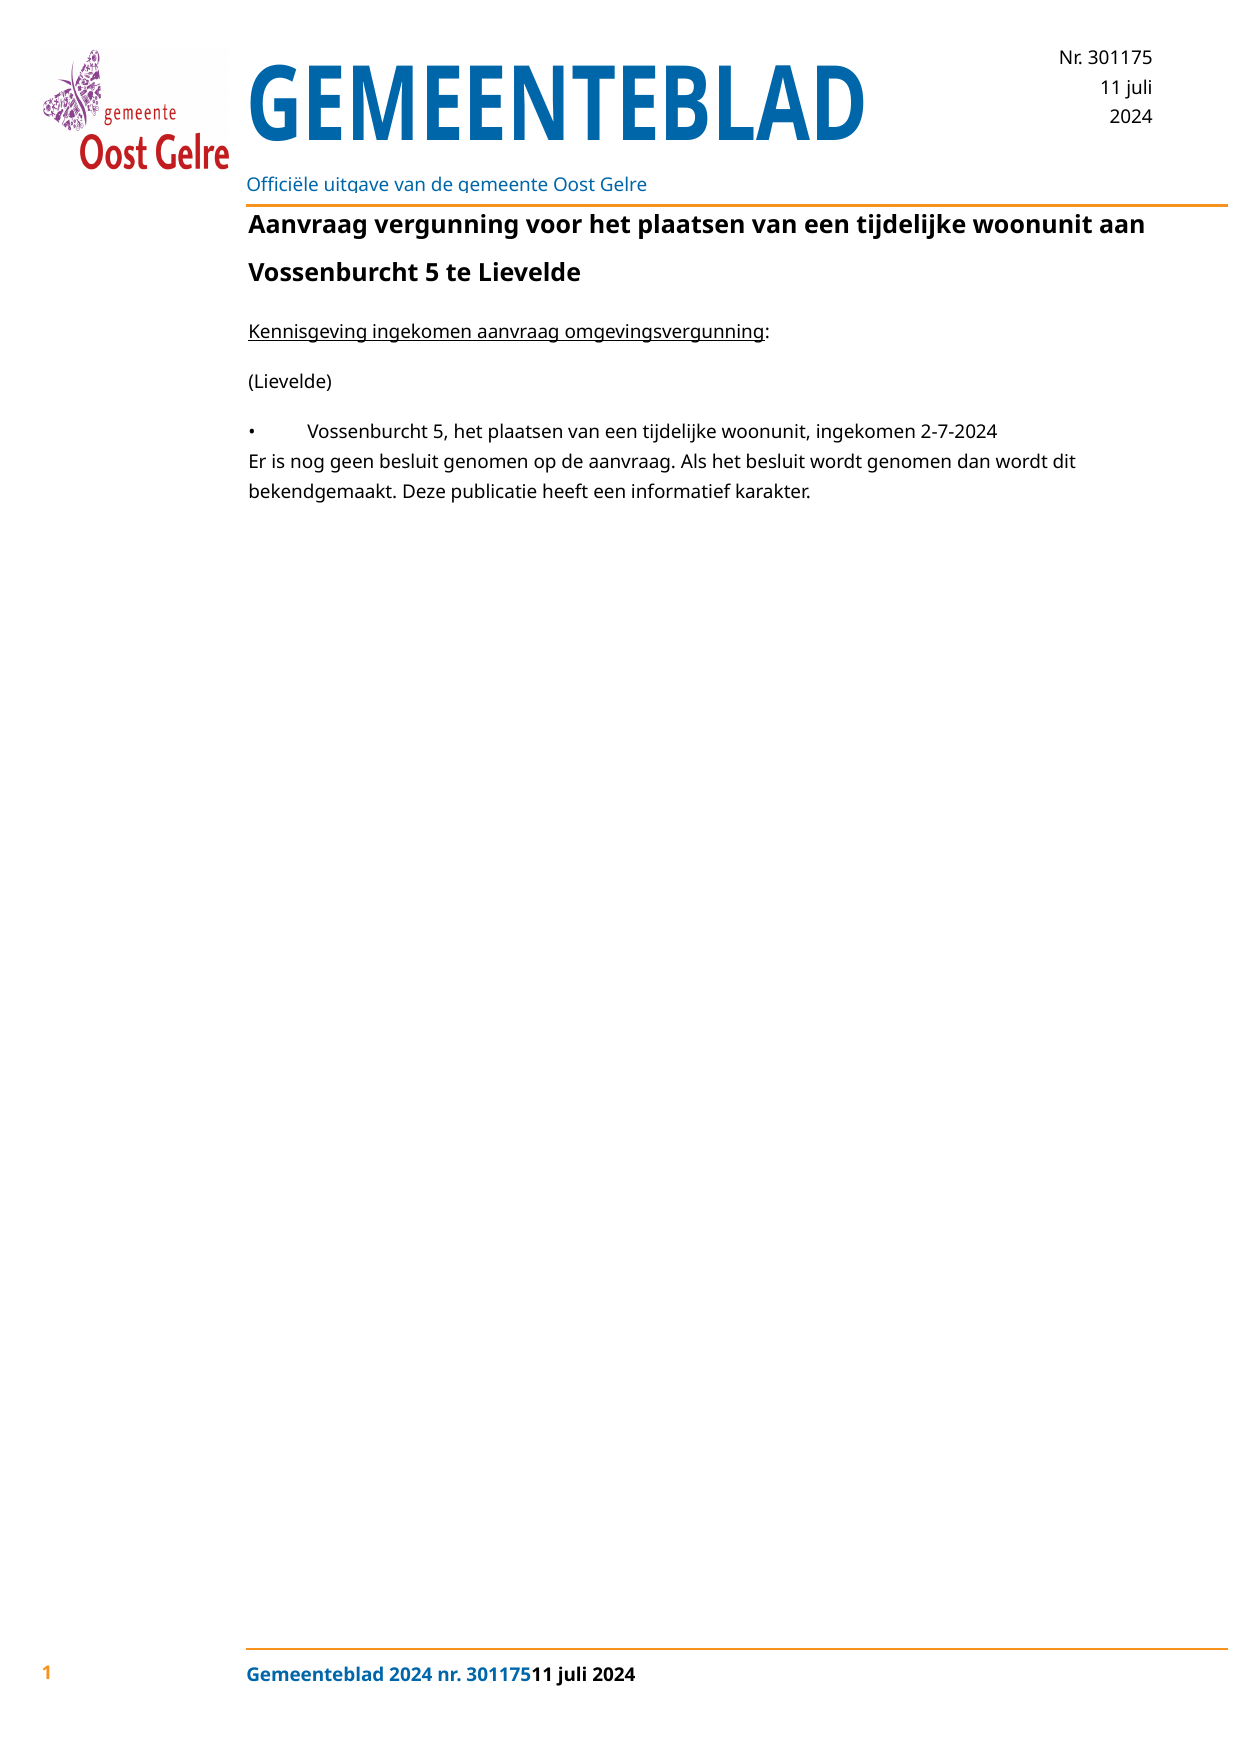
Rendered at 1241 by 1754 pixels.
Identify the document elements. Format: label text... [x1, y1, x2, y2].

text (Lievelde) [248, 368, 1152, 394]
text Kennisgeving ingekomen aanvraag omgevingsvergunning: [248, 318, 1152, 344]
text Aanvraag vergunning voor het plaatsen van een tijdelijke woonunit aan Vossenburcht 5 te Lievelde [248, 207, 1152, 288]
list Vossenburcht 5, het plaatsen van een tijdelijke woonunit, ingekomen 2-7-2024 [248, 419, 1152, 444]
picture [41, 47, 231, 172]
text Er is nog geen besluit genomen op de aanvraag. Als het besluit wordt genomen dan wordt dit bekendgemaakt. Deze publicatie heeft een informatief karakter. [248, 448, 1152, 504]
